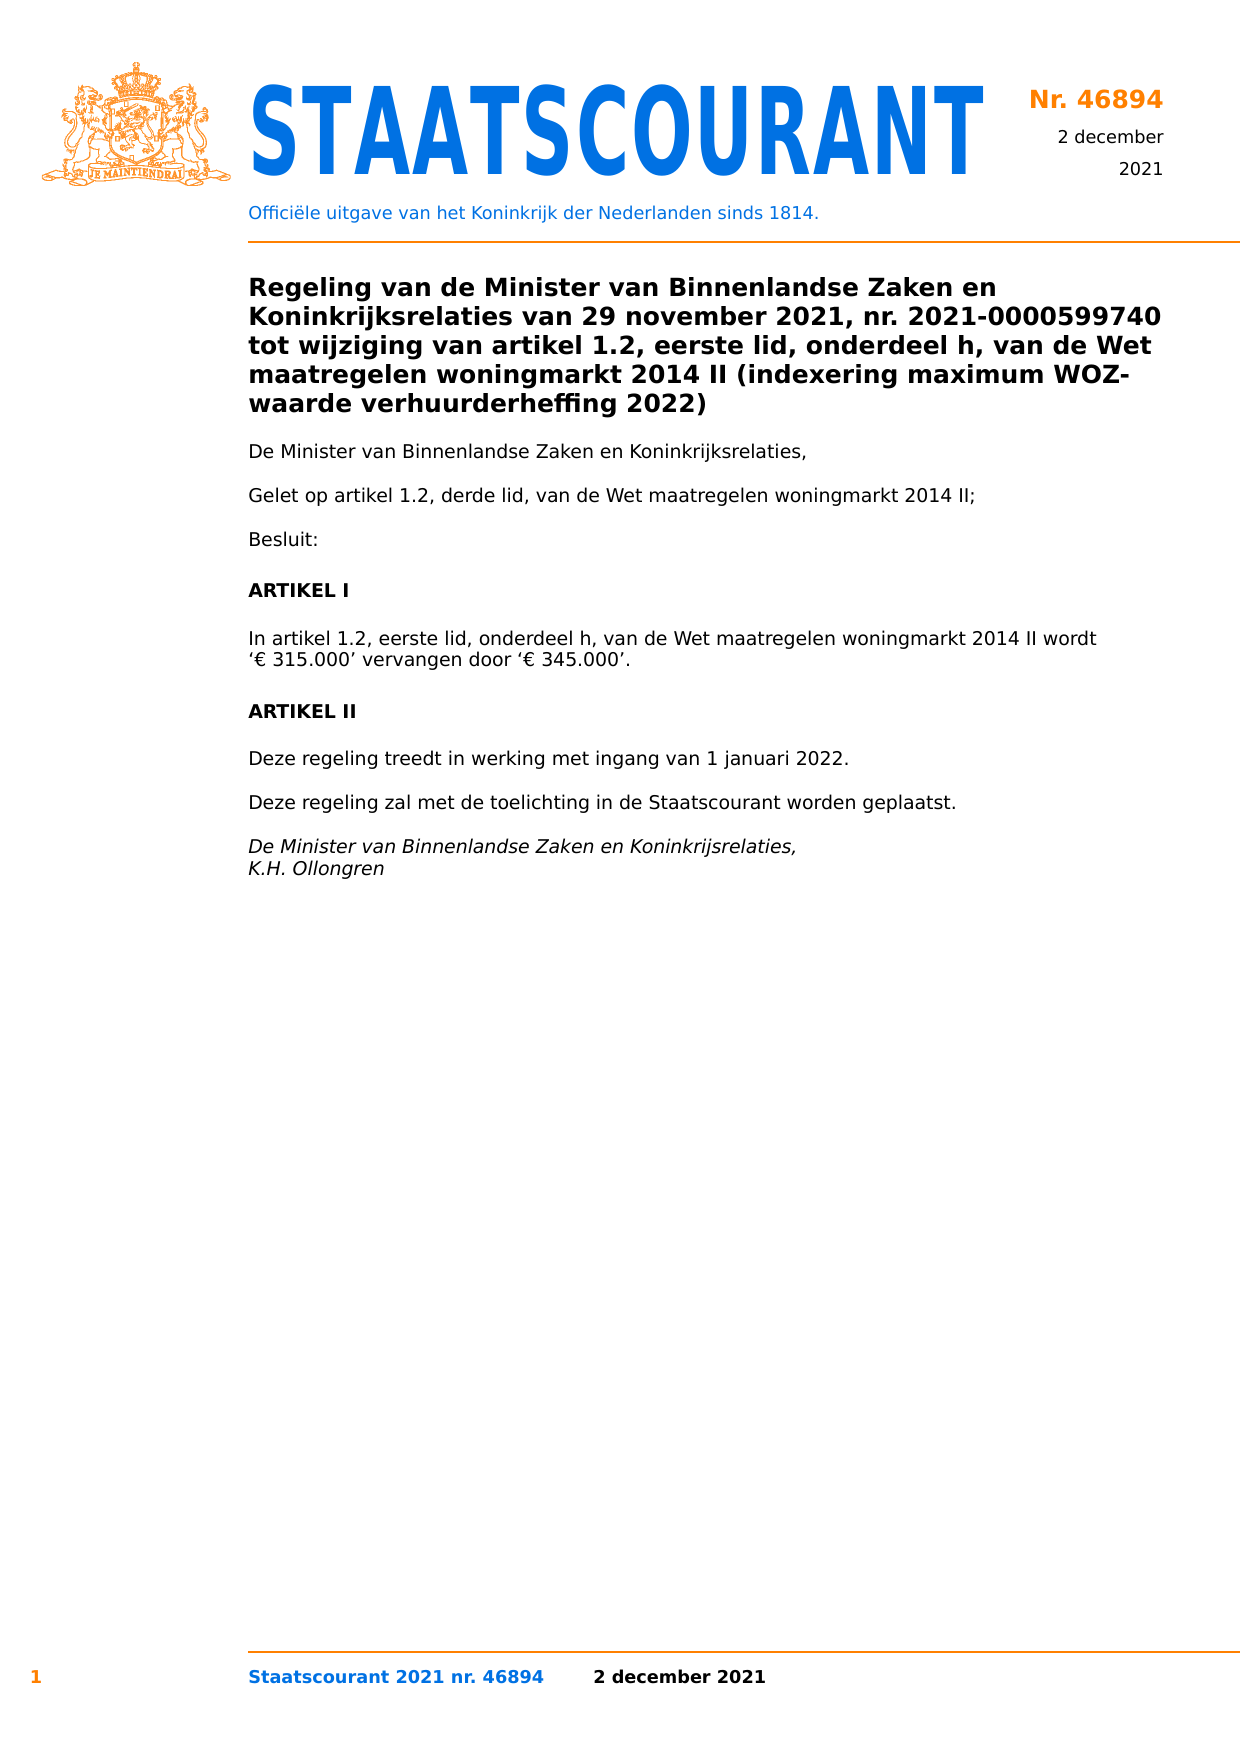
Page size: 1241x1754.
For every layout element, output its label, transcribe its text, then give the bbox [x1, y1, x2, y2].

table_cell Officiële uitgave van het Koninkrijk der Nederlanden sinds 1814. [248, 203, 1240, 241]
table_header Nr. 46894 [998, 62, 1240, 121]
table_cell 2 december [998, 121, 1240, 153]
text Deze regeling zal met de toelichting in de Staatscourant worden geplaatst. [248, 792, 1163, 814]
text De Minister van Binnenlandse Zaken en Koninkrijksrelaties, [248, 441, 1163, 463]
subtitle ARTIKEL I [248, 580, 1163, 602]
text Deze regeling treedt in werking met ingang van 1 januari 2022. [248, 748, 1163, 770]
text Besluit: [248, 528, 1163, 550]
picture [41, 62, 231, 186]
text De Minister van Binnenlandse Zaken en Koninkrijsrelaties, K.H. Ollongren [248, 836, 1163, 880]
text In artikel 1.2, eerste lid, onderdeel h, van de Wet maatregelen woningmarkt 2014 II wordt ‘€ 315.000’ vervangen door ‘€ 345.000’. [248, 627, 1163, 671]
table_cell 2021 [998, 153, 1240, 203]
text Gelet op artikel 1.2, derde lid, van de Wet maatregelen woningmarkt 2014 II; [248, 484, 1163, 507]
subtitle Regeling van de Minister van Binnenlandse Zaken en Koninkrijksrelaties van 29 november 2021, nr. 2021-0000599740 tot wijziging van artikel 1.2, eerste lid, onderdeel h, van de Wet maatregelen woningmarkt 2014 II (indexering maximum WOZ-waarde verhuurderheffing 2022) [248, 273, 1163, 419]
table_header STAATSCOURANT [248, 62, 998, 203]
subtitle ARTIKEL II [248, 701, 1163, 723]
table_header [25, 62, 248, 241]
